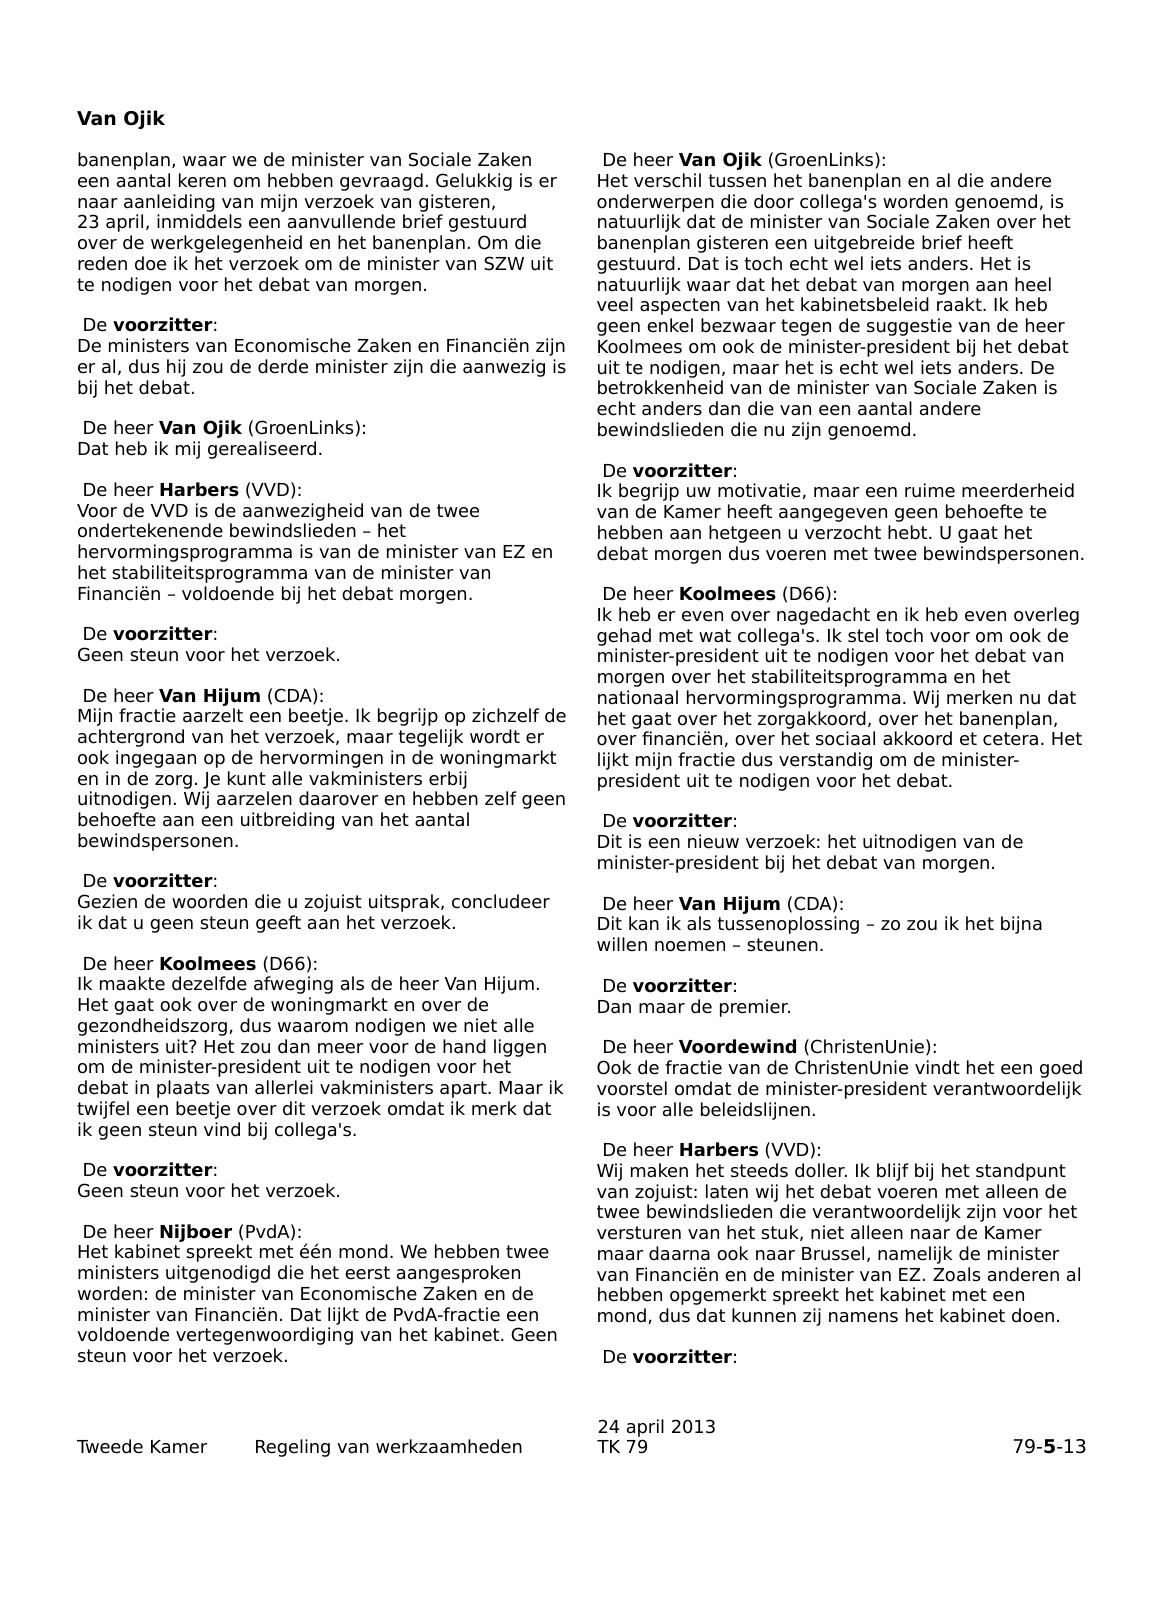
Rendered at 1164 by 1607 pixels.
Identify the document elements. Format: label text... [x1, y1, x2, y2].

text De voorzitter: [77, 315, 567, 336]
text De heer Nijboer (PvdA): [77, 1222, 567, 1242]
text Geen steun voor het verzoek. [77, 1181, 567, 1202]
text Dit is een nieuw verzoek: het uitnodigen van de minister-president bij het debat van morgen. [596, 832, 1087, 873]
text Het kabinet spreekt met één mond. We hebben twee ministers uitgenodigd die het eerst aangesproken worden: de minister van Economische Zaken en de minister van Financiën. Dat lijkt de PvdA-fractie een voldoende vertegenwoordiging van het kabinet. Geen steun voor het verzoek. [77, 1242, 567, 1367]
text De voorzitter: [596, 460, 1087, 481]
text Het verschil tussen het banenplan en al die andere onderwerpen die door collega's worden genoemd, is natuurlijk dat de minister van Sociale Zaken over het banenplan gisteren een uitgebreide brief heeft gestuurd. Dat is toch echt wel iets anders. Het is natuurlijk waar dat het debat van morgen aan heel veel aspecten van het kabinetsbeleid raakt. Ik heb geen enkel bezwaar tegen de suggestie van de heer Koolmees om ook de minister-president bij het debat uit te nodigen, maar het is echt wel iets anders. De betrokkenheid van de minister van Sociale Zaken is echt anders dan die van een aantal andere bewindslieden die nu zijn genoemd. [596, 171, 1087, 440]
text De heer Van Ojik (GroenLinks): [77, 418, 567, 439]
text De voorzitter: [596, 811, 1087, 832]
text Dan maar de premier. [596, 996, 1087, 1017]
text De voorzitter: [596, 1347, 1087, 1367]
text De heer Koolmees (D66): [77, 953, 567, 974]
text Wij maken het steeds doller. Ik blijf bij het standpunt van zojuist: laten wij het debat voeren met alleen de twee bewindslieden die verantwoordelijk zijn voor het versturen van het stuk, niet alleen naar de Kamer maar daarna ook naar Brussel, namelijk de minister van Financiën en de minister van EZ. Zoals anderen al hebben opgemerkt spreekt het kabinet met een mond, dus dat kunnen zij namens het kabinet doen. [596, 1161, 1087, 1327]
text De heer Van Hijum (CDA): [77, 686, 567, 706]
text Ik begrijp uw motivatie, maar een ruime meerderheid van de Kamer heeft aangegeven geen behoefte te hebben aan hetgeen u verzocht hebt. U gaat het debat morgen dus voeren met twee bewindspersonen. [596, 481, 1087, 564]
text De ministers van Economische Zaken en Financiën zijn er al, dus hij zou de derde minister zijn die aanwezig is bij het debat. [77, 336, 567, 398]
text De voorzitter: [77, 871, 567, 892]
text Voor de VVD is de aanwezigheid van de twee ondertekenende bewindslieden – het hervormingsprogramma is van de minister van EZ en het stabiliteitsprogramma van de minister van Financiën – voldoende bij het debat morgen. [77, 500, 567, 604]
text Ik heb er even over nagedacht en ik heb even overleg gehad met wat collega's. Ik stel toch voor om ook de minister-president uit te nodigen voor het debat van morgen over het stabiliteitsprogramma en het nationaal hervormingsprogramma. Wij merken nu dat het gaat over het zorgakkoord, over het banenplan, over financiën, over het sociaal akkoord et cetera. Het lijkt mijn fractie dus verstandig om de minister-president uit te nodigen voor het debat. [596, 605, 1087, 791]
text Ik maakte dezelfde afweging als de heer Van Hijum. Het gaat ook over de woningmarkt en over de gezondheidszorg, dus waarom nodigen we niet alle ministers uit? Het zou dan meer voor de hand liggen om de minister-president uit te nodigen voor het debat in plaats van allerlei vakministers apart. Maar ik twijfel een beetje over dit verzoek omdat ik merk dat ik geen steun vind bij collega's. [77, 974, 567, 1140]
text Ook de fractie van de ChristenUnie vindt het een goed voorstel omdat de minister-president verantwoordelijk is voor alle beleidslijnen. [596, 1058, 1087, 1120]
text De heer Van Hijum (CDA): [596, 893, 1087, 914]
text banenplan, waar we de minister van Sociale Zaken een aantal keren om hebben gevraagd. Gelukkig is er naar aanleiding van mijn verzoek van gisteren, 23 april, inmiddels een aanvullende brief gestuurd over de werkgelegenheid en het banenplan. Om die reden doe ik het verzoek om de minister van SZW uit te nodigen voor het debat van morgen. [77, 150, 567, 295]
text Mijn fractie aarzelt een beetje. Ik begrijp op zichzelf de achtergrond van het verzoek, maar tegelijk wordt er ook ingegaan op de hervormingen in de woningmarkt en in de zorg. Je kunt alle vakministers erbij uitnodigen. Wij aarzelen daarover en hebben zelf geen behoefte aan een uitbreiding van het aantal bewindspersonen. [77, 706, 567, 851]
text De heer Koolmees (D66): [596, 584, 1087, 605]
text De heer Van Ojik (GroenLinks): [596, 150, 1087, 171]
text De heer Harbers (VVD): [77, 480, 567, 500]
text De voorzitter: [596, 976, 1087, 996]
text Dit kan ik als tussenoplossing – zo zou ik het bijna willen noemen – steunen. [596, 914, 1087, 956]
text De heer Voordewind (ChristenUnie): [596, 1037, 1087, 1058]
text Dat heb ik mij gerealiseerd. [77, 439, 567, 460]
text De heer Harbers (VVD): [596, 1140, 1087, 1161]
text Geen steun voor het verzoek. [77, 645, 567, 666]
text De voorzitter: [77, 624, 567, 645]
text De voorzitter: [77, 1160, 567, 1181]
text Gezien de woorden die u zojuist uitsprak, concludeer ik dat u geen steun geeft aan het verzoek. [77, 892, 567, 933]
